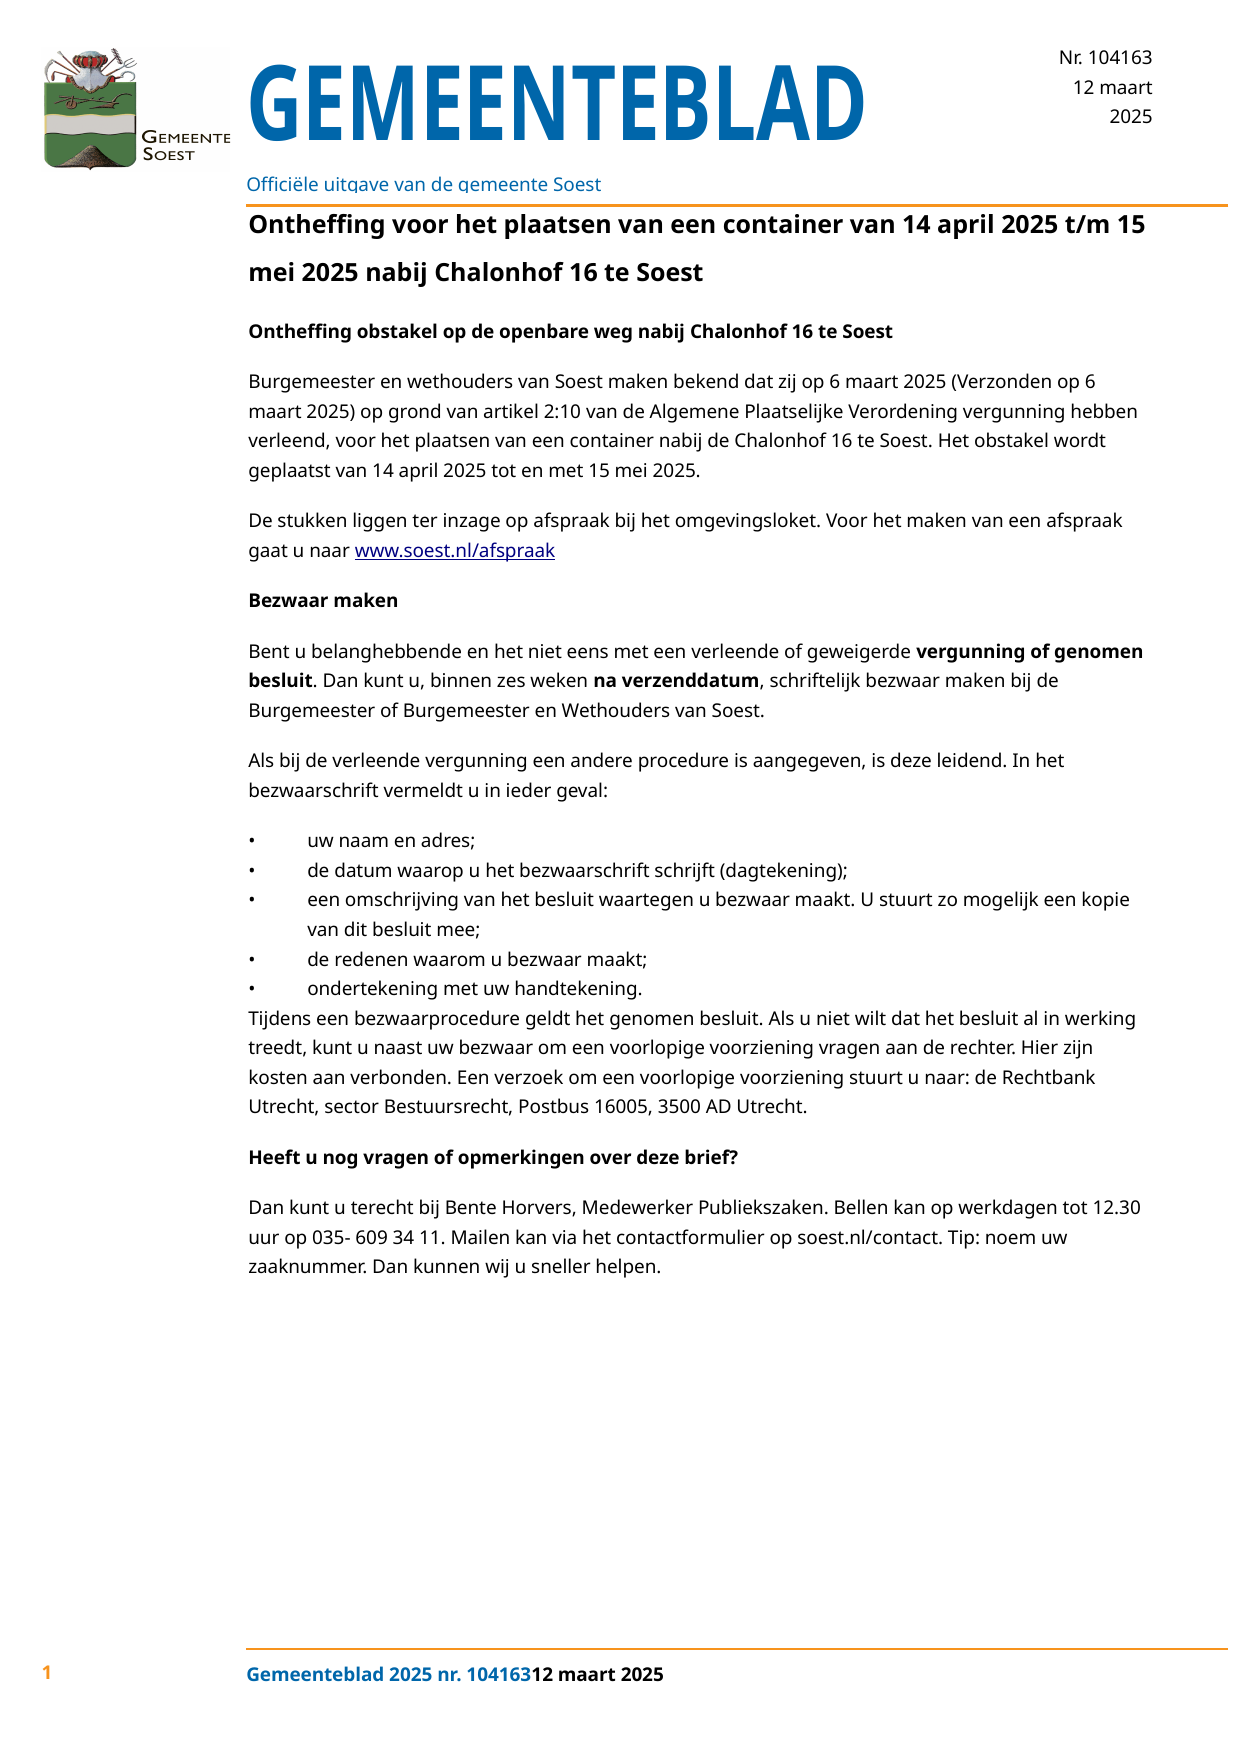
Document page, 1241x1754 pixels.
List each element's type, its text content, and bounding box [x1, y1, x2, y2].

picture [41, 47, 231, 172]
text Tijdens een bezwaarprocedure geldt het genomen besluit. Als u niet wilt dat het besluit al in werking treedt, kunt u naast uw bezwaar om een voorlopige voorziening vragen aan de rechter. Hier zijn kosten aan verbonden. Een verzoek om een voorlopige voorziening stuurt u naar: de Rechtbank Utrecht, sector Bestuursrecht, Postbus 16005, 3500 AD Utrecht. [248, 1005, 1152, 1119]
text Ontheffing obstakel op de openbare weg nabij Chalonhof 16 te Soest [248, 318, 1152, 344]
list de redenen waarom u bezwaar maakt; [248, 946, 1152, 972]
text Bent u belanghebbende en het niet eens met een verleende of geweigerde vergunning of genomen besluit. Dan kunt u, binnen zes weken na verzenddatum, schriftelijk bezwaar maken bij de Burgemeester of Burgemeester en Wethouders van Soest. [248, 638, 1152, 723]
list uw naam en adres; [248, 827, 1152, 853]
text Bezwaar maken [248, 587, 1152, 613]
text Burgemeester en wethouders van Soest maken bekend dat zij op 6 maart 2025 (Verzonden op 6 maart 2025) op grond van artikel 2:10 van de Algemene Plaatselijke Verordening vergunning hebben verleend, voor het plaatsen van een container nabij de Chalonhof 16 te Soest. Het obstakel wordt geplaatst van 14 april 2025 tot en met 15 mei 2025. [248, 368, 1152, 483]
list een omschrijving van het besluit waartegen u bezwaar maakt. U stuurt zo mogelijk een kopie van dit besluit mee; [248, 887, 1152, 942]
text De stukken liggen ter inzage op afspraak bij het omgevingsloket. Voor het maken van een afspraak gaat u naar www.soest.nl/afspraak [248, 507, 1152, 563]
text Dan kunt u terecht bij Bente Horvers, Medewerker Publiekszaken. Bellen kan op werkdagen tot 12.30 uur op 035- 609 34 11. Mailen kan via het contactformulier op soest.nl/contact. Tip: noem uw zaaknummer. Dan kunnen wij u sneller helpen. [248, 1194, 1152, 1279]
text Als bij de verleende vergunning een andere procedure is aangegeven, is deze leidend. In het bezwaarschrift vermeldt u in ieder geval: [248, 747, 1152, 803]
text Ontheffing voor het plaatsen van een container van 14 april 2025 t/m 15 mei 2025 nabij Chalonhof 16 te Soest [248, 207, 1152, 288]
list ondertekening met uw handtekening. [248, 975, 1152, 1001]
text Heeft u nog vragen of opmerkingen over deze brief? [248, 1144, 1152, 1170]
list de datum waarop u het bezwaarschrift schrijft (dagtekening); [248, 857, 1152, 883]
